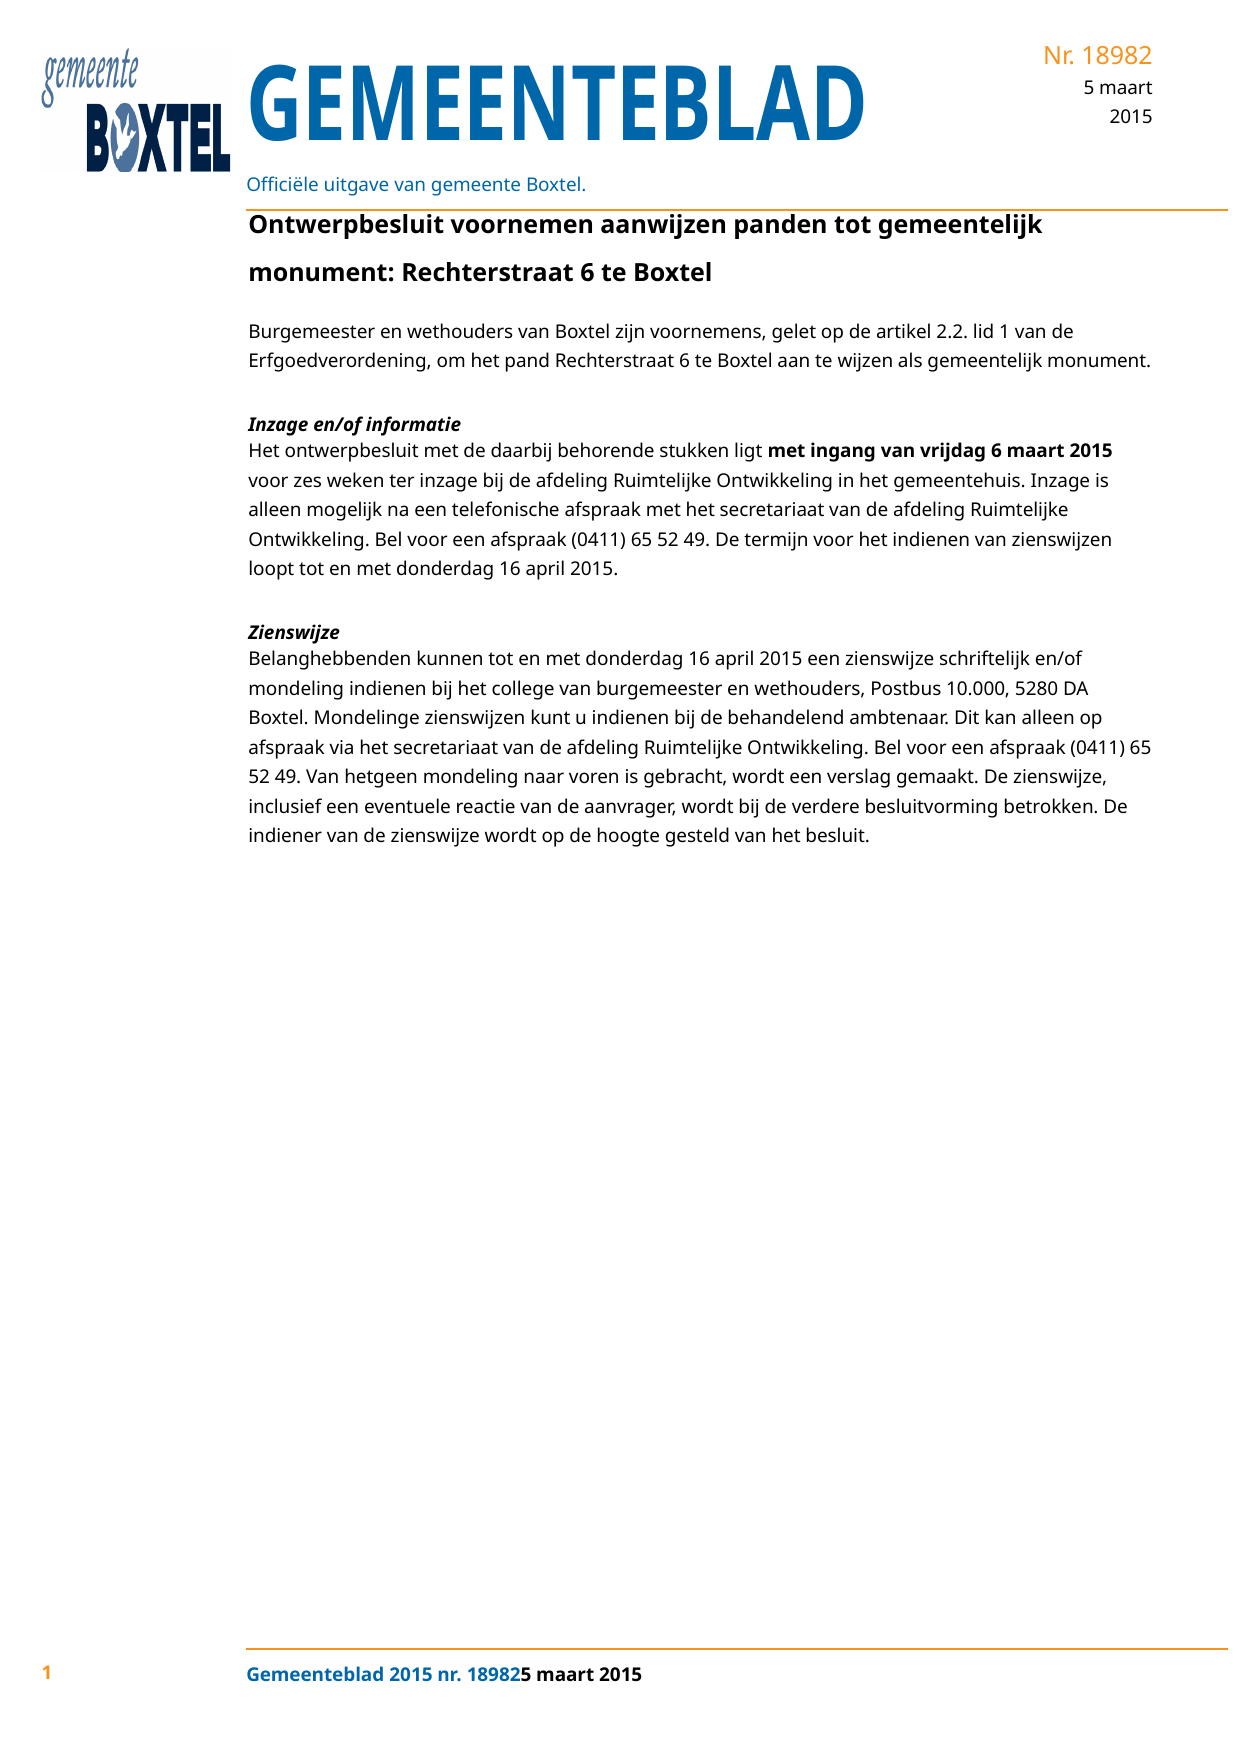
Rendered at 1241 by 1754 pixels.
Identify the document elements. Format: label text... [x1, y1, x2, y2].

text Zienswijze [248, 619, 1152, 645]
text Belanghebbenden kunnen tot en met donderdag 16 april 2015 een zienswijze schriftelijk en/of mondeling indienen bij het college van burgemeester en wethouders, Postbus 10.000, 5280 DA Boxtel. Mondelinge zienswijzen kunt u indienen bij de behandelend ambtenaar. Dit kan alleen op afspraak via het secretariaat van de afdeling Ruimtelijke Ontwikkeling. Bel voor een afspraak (0411) 65 52 49. Van hetgeen mondeling naar voren is gebracht, wordt een verslag gemaakt. De zienswijze, inclusief een eventuele reactie van de aanvrager, wordt bij de verdere besluitvorming betrokken. De indiener van de zienswijze wordt op de hoogte gesteld van het besluit. [248, 645, 1152, 848]
text Ontwerpbesluit voornemen aanwijzen panden tot gemeentelijk monument: Rechterstraat 6 te Boxtel [248, 211, 1152, 288]
picture [41, 47, 231, 172]
text Het ontwerpbesluit met de daarbij behorende stukken ligt met ingang van vrijdag 6 maart 2015 voor zes weken ter inzage bij de afdeling Ruimtelijke Ontwikkeling in het gemeentehuis. Inzage is alleen mogelijk na een telefonische afspraak met het secretariaat van de afdeling Ruimtelijke Ontwikkeling. Bel voor een afspraak (0411) 65 52 49. De termijn voor het indienen van zienswijzen loopt tot en met donderdag 16 april 2015. [248, 437, 1152, 581]
text Inzage en/of informatie [248, 411, 1152, 437]
text Burgemeester en wethouders van Boxtel zijn voornemens, gelet op de artikel 2.2. lid 1 van de Erfgoedverordening, om het pand Rechterstraat 6 te Boxtel aan te wijzen als gemeentelijk monument. [248, 318, 1152, 373]
